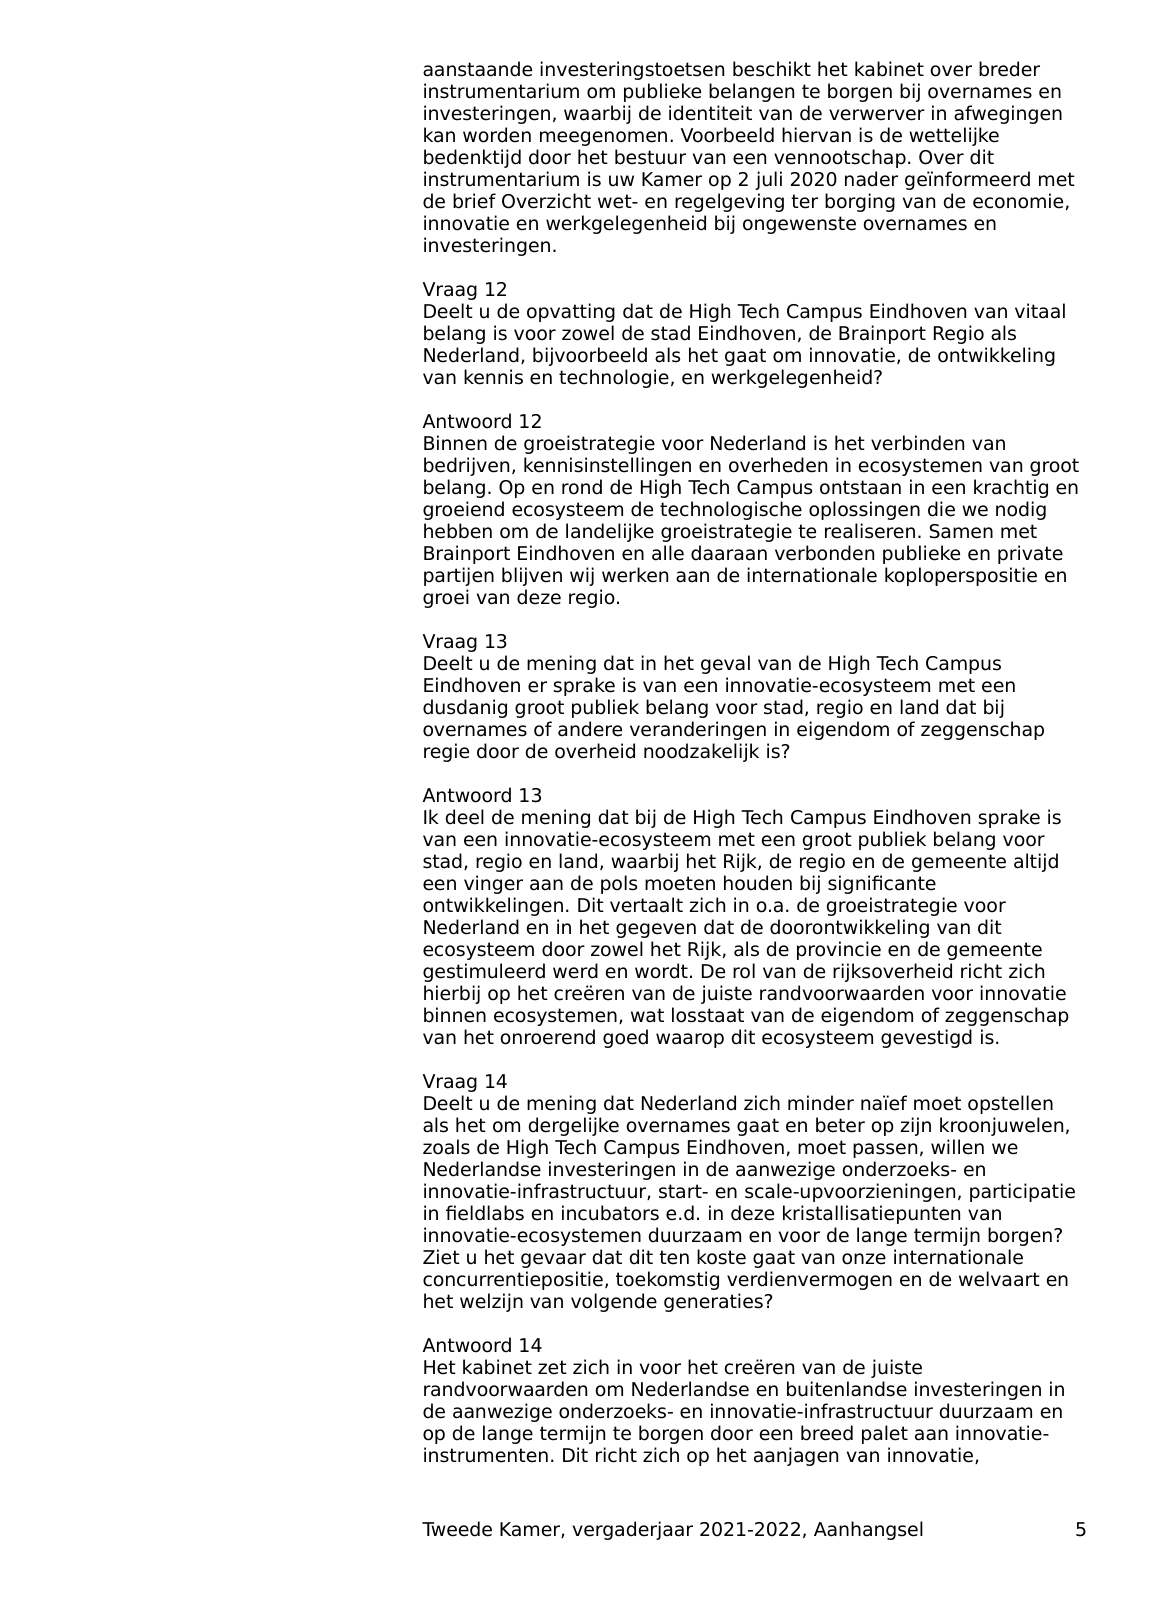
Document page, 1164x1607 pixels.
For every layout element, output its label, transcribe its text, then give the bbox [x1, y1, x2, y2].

text aanstaande investeringstoetsen beschikt het kabinet over breder instrumentarium om publieke belangen te borgen bij overnames en investeringen, waarbij de identiteit van de verwerver in afwegingen kan worden meegenomen. Voorbeeld hiervan is de wettelijke bedenktijd door het bestuur van een vennootschap. Over dit instrumentarium is uw Kamer op 2 juli 2020 nader geïnformeerd met de brief Overzicht wet- en regelgeving ter borging van de economie, innovatie en werkgelegenheid bij ongewenste overnames en investeringen. [422, 59, 1087, 257]
text Antwoord 12 [422, 411, 1087, 433]
text Antwoord 14 [422, 1335, 1087, 1357]
text Vraag 12 [422, 279, 1087, 301]
text Deelt u de mening dat Nederland zich minder naïef moet opstellen als het om dergelijke overnames gaat en beter op zijn kroonjuwelen, zoals de High Tech Campus Eindhoven, moet passen, willen we Nederlandse investeringen in de aanwezige onderzoeks- en innovatie-infrastructuur, start- en scale-upvoorzieningen, participatie in fieldlabs en incubators e.d. in deze kristallisatiepunten van innovatie-ecosystemen duurzaam en voor de lange termijn borgen? Ziet u het gevaar dat dit ten koste gaat van onze internationale concurrentiepositie, toekomstig verdienvermogen en de welvaart en het welzijn van volgende generaties? [422, 1093, 1087, 1313]
text Deelt u de opvatting dat de High Tech Campus Eindhoven van vitaal belang is voor zowel de stad Eindhoven, de Brainport Regio als Nederland, bijvoorbeeld als het gaat om innovatie, de ontwikkeling van kennis en technologie, en werkgelegenheid? [422, 301, 1087, 389]
text Ik deel de mening dat bij de High Tech Campus Eindhoven sprake is van een innovatie-ecosysteem met een groot publiek belang voor stad, regio en land, waarbij het Rijk, de regio en de gemeente altijd een vinger aan de pols moeten houden bij significante ontwikkelingen. Dit vertaalt zich in o.a. de groeistrategie voor Nederland en in het gegeven dat de doorontwikkeling van dit ecosysteem door zowel het Rijk, als de provincie en de gemeente gestimuleerd werd en wordt. De rol van de rijksoverheid richt zich hierbij op het creëren van de juiste randvoorwaarden voor innovatie binnen ecosystemen, wat losstaat van de eigendom of zeggenschap van het onroerend goed waarop dit ecosysteem gevestigd is. [422, 807, 1087, 1049]
text Vraag 13 [422, 631, 1087, 653]
text Het kabinet zet zich in voor het creëren van de juiste randvoorwaarden om Nederlandse en buitenlandse investeringen in de aanwezige onderzoeks- en innovatie-infrastructuur duurzaam en op de lange termijn te borgen door een breed palet aan innovatie-instrumenten. Dit richt zich op het aanjagen van innovatie, [422, 1357, 1087, 1467]
text Deelt u de mening dat in het geval van de High Tech Campus Eindhoven er sprake is van een innovatie-ecosysteem met een dusdanig groot publiek belang voor stad, regio en land dat bij overnames of andere veranderingen in eigendom of zeggenschap regie door de overheid noodzakelijk is? [422, 653, 1087, 763]
text Binnen de groeistrategie voor Nederland is het verbinden van bedrijven, kennisinstellingen en overheden in ecosystemen van groot belang. Op en rond de High Tech Campus ontstaan in een krachtig en groeiend ecosysteem de technologische oplossingen die we nodig hebben om de landelijke groeistrategie te realiseren. Samen met Brainport Eindhoven en alle daaraan verbonden publieke en private partijen blijven wij werken aan de internationale koploperspositie en groei van deze regio. [422, 433, 1087, 609]
text Antwoord 13 [422, 785, 1087, 807]
text Vraag 14 [422, 1071, 1087, 1093]
